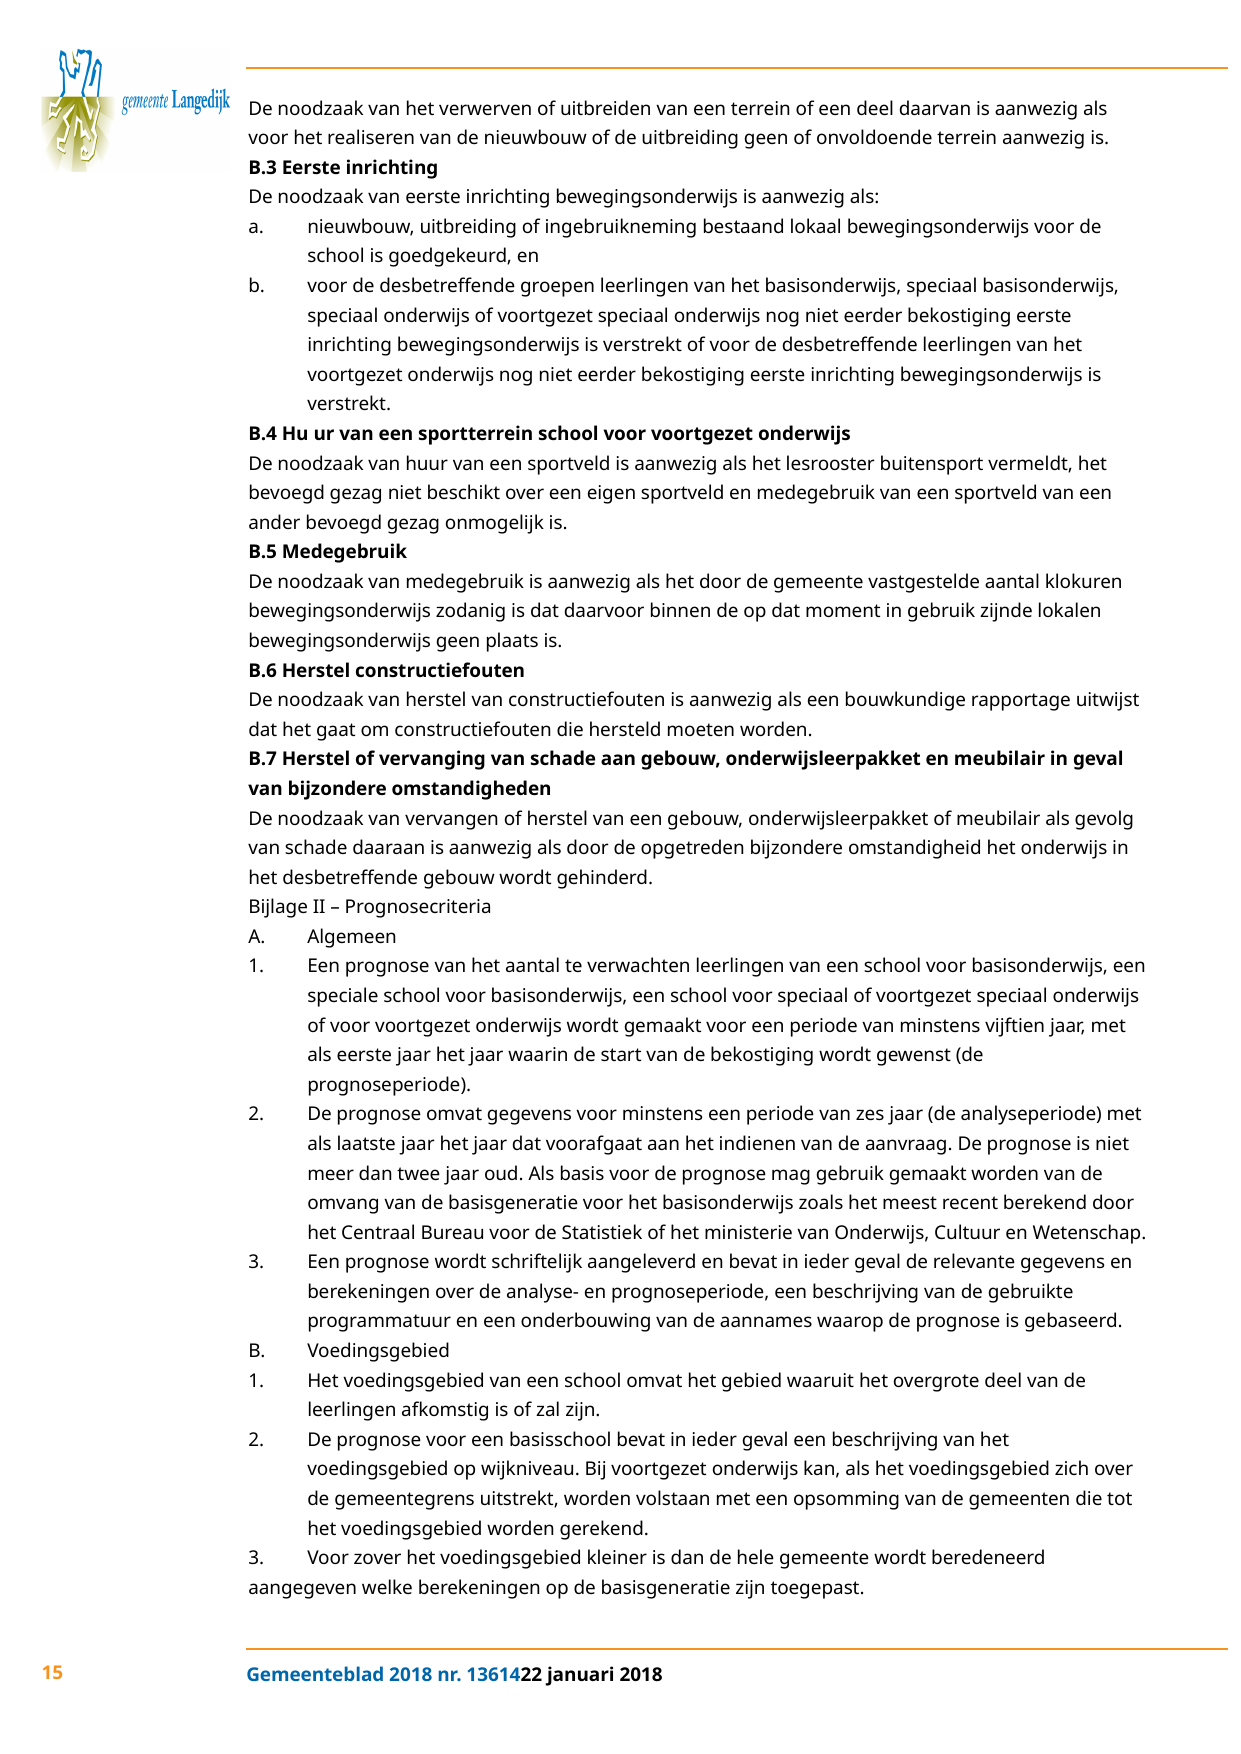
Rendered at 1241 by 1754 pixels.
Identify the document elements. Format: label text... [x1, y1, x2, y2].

text B.3 Eerste inrichting [248, 154, 1152, 180]
text B.4 Hu ur van een sportterrein school voor voortgezet onderwijs [248, 420, 1152, 446]
picture [41, 47, 231, 172]
list Algemeen [248, 923, 1152, 949]
text Bijlage II – Prognosecriteria [248, 893, 1152, 919]
list Voor zover het voedingsgebied kleiner is dan de hele gemeente wordt beredeneerd [248, 1544, 1152, 1570]
list Voedingsgebied [248, 1337, 1152, 1363]
list Het voedingsgebied van een school omvat het gebied waaruit het overgrote deel van de leerlingen afkomstig is of zal zijn. [248, 1367, 1152, 1422]
text De noodzaak van medegebruik is aanwezig als het door de gemeente vastgestelde aantal klokuren bewegingsonderwijs zodanig is dat daarvoor binnen de op dat moment in gebruik zijnde lokalen bewegingsonderwijs geen plaats is. [248, 568, 1152, 653]
text De noodzaak van het verwerven of uitbreiden van een terrein of een deel daarvan is aanwezig als voor het realiseren van de nieuwbouw of de uitbreiding geen of onvoldoende terrein aanwezig is. [248, 95, 1152, 150]
list voor de desbetreffende groepen leerlingen van het basisonderwijs, speciaal basisonderwijs, speciaal onderwijs of voortgezet speciaal onderwijs nog niet eerder bekostiging eerste inrichting bewegingsonderwijs is verstrekt of voor de desbetreffende leerlingen van het voortgezet onderwijs nog niet eerder bekostiging eerste inrichting bewegingsonderwijs is verstrekt. [248, 272, 1152, 416]
text De noodzaak van herstel van constructiefouten is aanwezig als een bouwkundige rapportage uitwijst dat het gaat om constructiefouten die hersteld moeten worden. [248, 686, 1152, 742]
list De prognose omvat gegevens voor minstens een periode van zes jaar (de analyseperiode) met als laatste jaar het jaar dat voorafgaat aan het indienen van de aanvraag. De prognose is niet meer dan twee jaar oud. Als basis voor de prognose mag gebruik gemaakt worden van de omvang van de basisgeneratie voor het basisonderwijs zoals het meest recent berekend door het Centraal Bureau voor de Statistiek of het ministerie van Onderwijs, Cultuur en Wetenschap. [248, 1101, 1152, 1245]
text De noodzaak van vervangen of herstel van een gebouw, onderwijsleerpakket of meubilair als gevolg van schade daaraan is aanwezig als door de opgetreden bijzondere omstandigheid het onderwijs in het desbetreffende gebouw wordt gehinderd. [248, 805, 1152, 890]
text B.7 Herstel of vervanging van schade aan gebouw, onderwijsleerpakket en meubilair in geval van bijzondere omstandigheden [248, 746, 1152, 801]
text B.5 Medegebruik [248, 538, 1152, 564]
list nieuwbouw, uitbreiding of ingebruikneming bestaand lokaal bewegingsonderwijs voor de school is goedgekeurd, en [248, 213, 1152, 268]
text De noodzaak van eerste inrichting bewegingsonderwijs is aanwezig als: [248, 183, 1152, 209]
text De noodzaak van huur van een sportveld is aanwezig als het lesrooster buitensport vermeldt, het bevoegd gezag niet beschikt over een eigen sportveld en medegebruik van een sportveld van een ander bevoegd gezag onmogelijk is. [248, 450, 1152, 535]
text aangegeven welke berekeningen op de basisgeneratie zijn toegepast. [248, 1574, 1152, 1600]
list Een prognose van het aantal te verwachten leerlingen van een school voor basisonderwijs, een speciale school voor basisonderwijs, een school voor speciaal of voortgezet speciaal onderwijs of voor voortgezet onderwijs wordt gemaakt voor een periode van minstens vijftien jaar, met als eerste jaar het jaar waarin de start van de bekostiging wordt gewenst (de prognoseperiode). [248, 953, 1152, 1097]
list Een prognose wordt schriftelijk aangeleverd en bevat in ieder geval de relevante gegevens en berekeningen over de analyse- en prognoseperiode, een beschrijving van de gebruikte programmatuur en een onderbouwing van de aannames waarop de prognose is gebaseerd. [248, 1248, 1152, 1333]
text B.6 Herstel constructiefouten [248, 657, 1152, 683]
list De prognose voor een basisschool bevat in ieder geval een beschrijving van het voedingsgebied op wijkniveau. Bij voortgezet onderwijs kan, als het voedingsgebied zich over de gemeentegrens uitstrekt, worden volstaan met een opsomming van de gemeenten die tot het voedingsgebied worden gerekend. [248, 1426, 1152, 1541]
